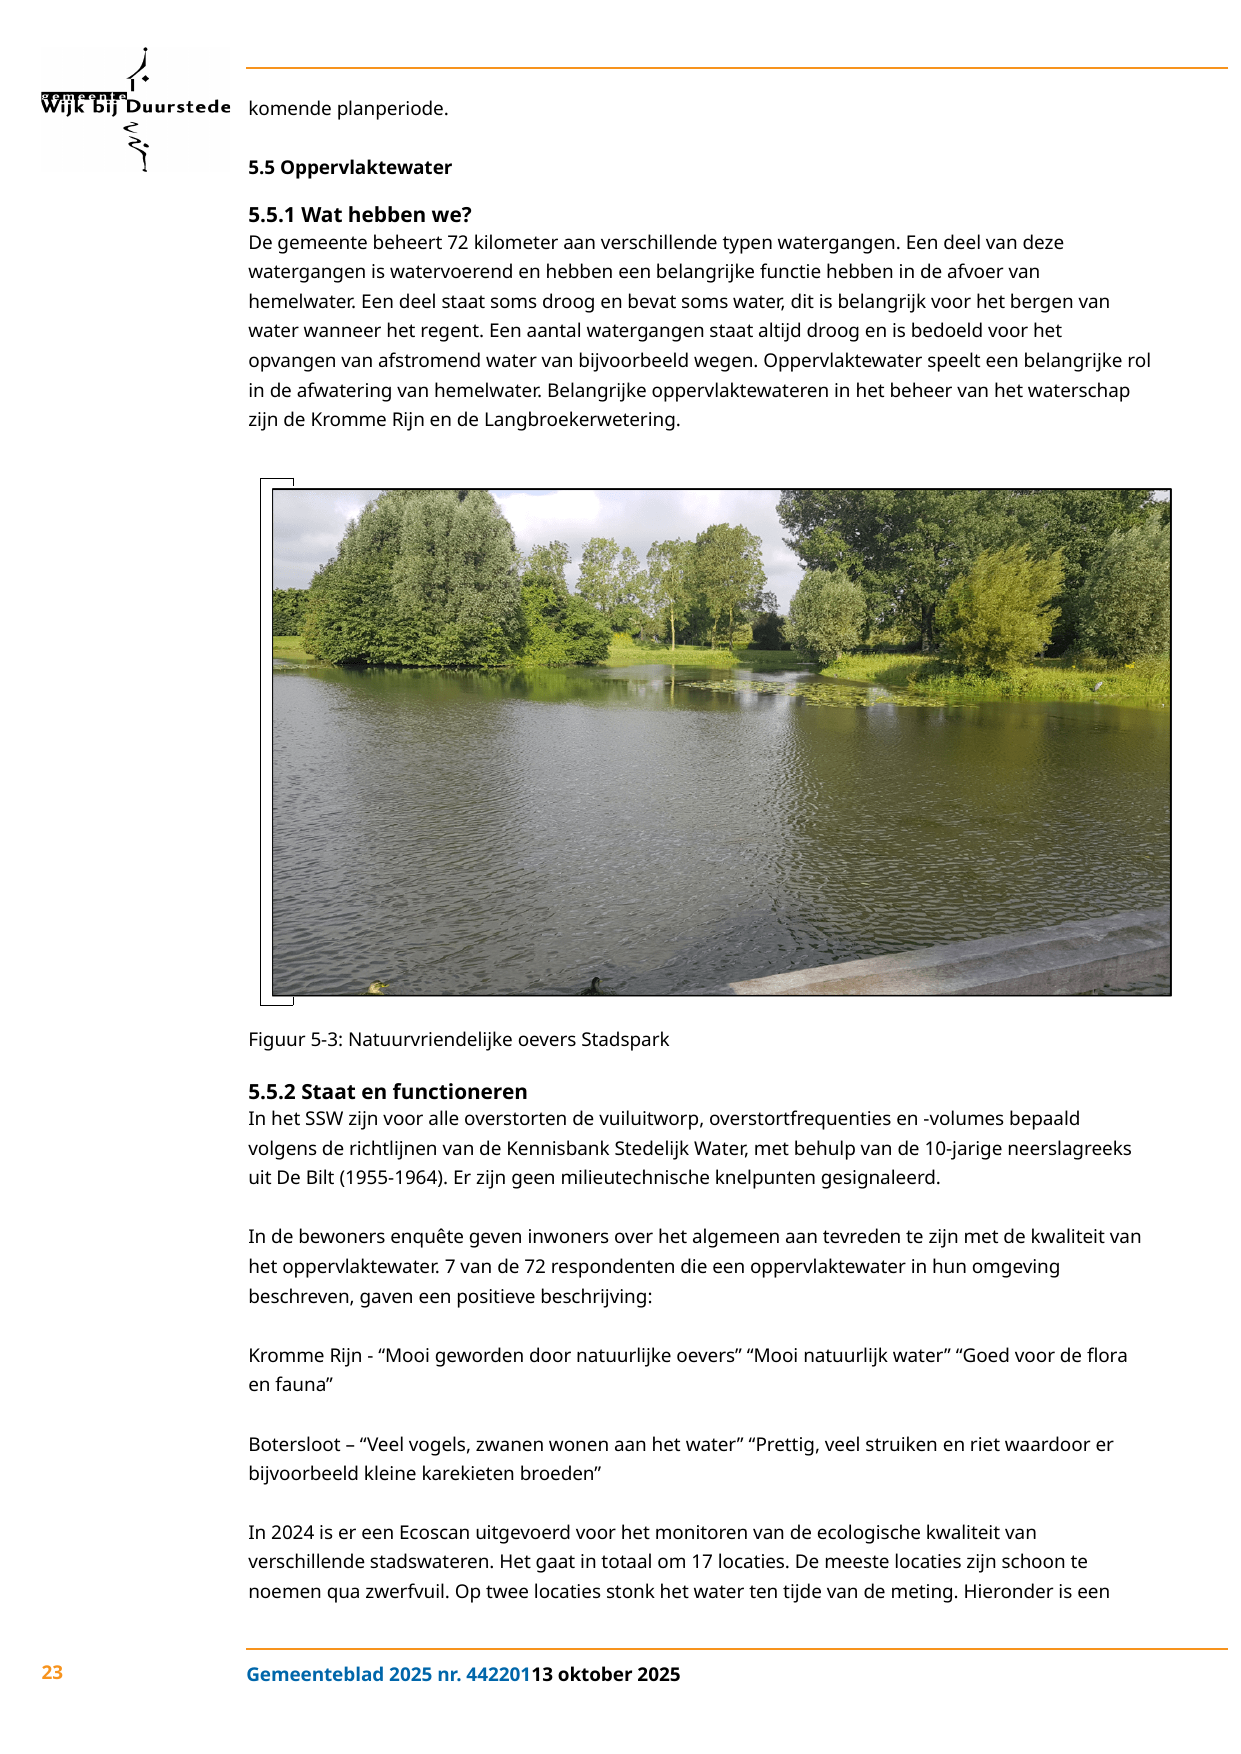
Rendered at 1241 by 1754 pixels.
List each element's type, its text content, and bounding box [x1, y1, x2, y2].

picture [41, 47, 231, 172]
table_header In de bewoners enquête geven inwoners over het algemeen aan tevreden te zijn met de kwaliteit van het oppervlaktewater. 7 van de 72 respondenten die een oppervlaktewater in hun omgeving beschreven, gaven een positieve beschrijving: Kromme Rijn - “Mooi geworden door natuurlijke oevers” “Mooi natuurlijk water” “Goed voor de flora en fauna” Botersloot – “Veel vogels, zwanen wonen aan het water” “Prettig, veel struiken en riet waardoor er bijvoorbeeld kleine karekieten broeden” [248, 1224, 1152, 1486]
text Figuur 5-3: Natuurvriendelijke oevers Stadspark [248, 1026, 1152, 1052]
text In het SSW zijn voor alle overstorten de vuiluitworp, overstortfrequenties en -volumes bepaald volgens de richtlijnen van de Kennisbank Stedelijk Water, met behulp van de 10-jarige neerslagreeks uit De Bilt (1955-1964). Er zijn geen milieutechnische knelpunten gesignaleerd. [248, 1105, 1152, 1190]
text De gemeente beheert 72 kilometer aan verschillende typen watergangen. Een deel van deze watergangen is watervoerend en hebben een belangrijke functie hebben in de afvoer van hemelwater. Een deel staat soms droog en bevat soms water, dit is belangrijk voor het bergen van water wanneer het regent. Een aantal watergangen staat altijd droog en is bedoeld voor het opvangen van afstromend water van bijvoorbeeld wegen. Oppervlaktewater speelt een belangrijke rol in de afwatering van hemelwater. Belangrijke oppervlaktewateren in het beheer van het waterschap zijn de Kromme Rijn en de Langbroekerwetering. [248, 229, 1152, 432]
text 5.5 Oppervlaktewater [248, 154, 1152, 180]
text In 2024 is er een Ecoscan uitgevoerd voor het monitoren van de ecologische kwaliteit van verschillende stadswateren. Het gaat in totaal om 17 locaties. De meeste locaties zijn schoon te noemen qua zwerfvuil. Op twee locaties stonk het water ten tijde van de meting. Hieronder is een [248, 1519, 1152, 1604]
picture [268, 486, 1173, 997]
text komende planperiode. [248, 95, 1152, 121]
text 5.5.1 Wat hebben we? [248, 201, 1152, 229]
text 5.5.2 Staat en functioneren [248, 1077, 1152, 1105]
